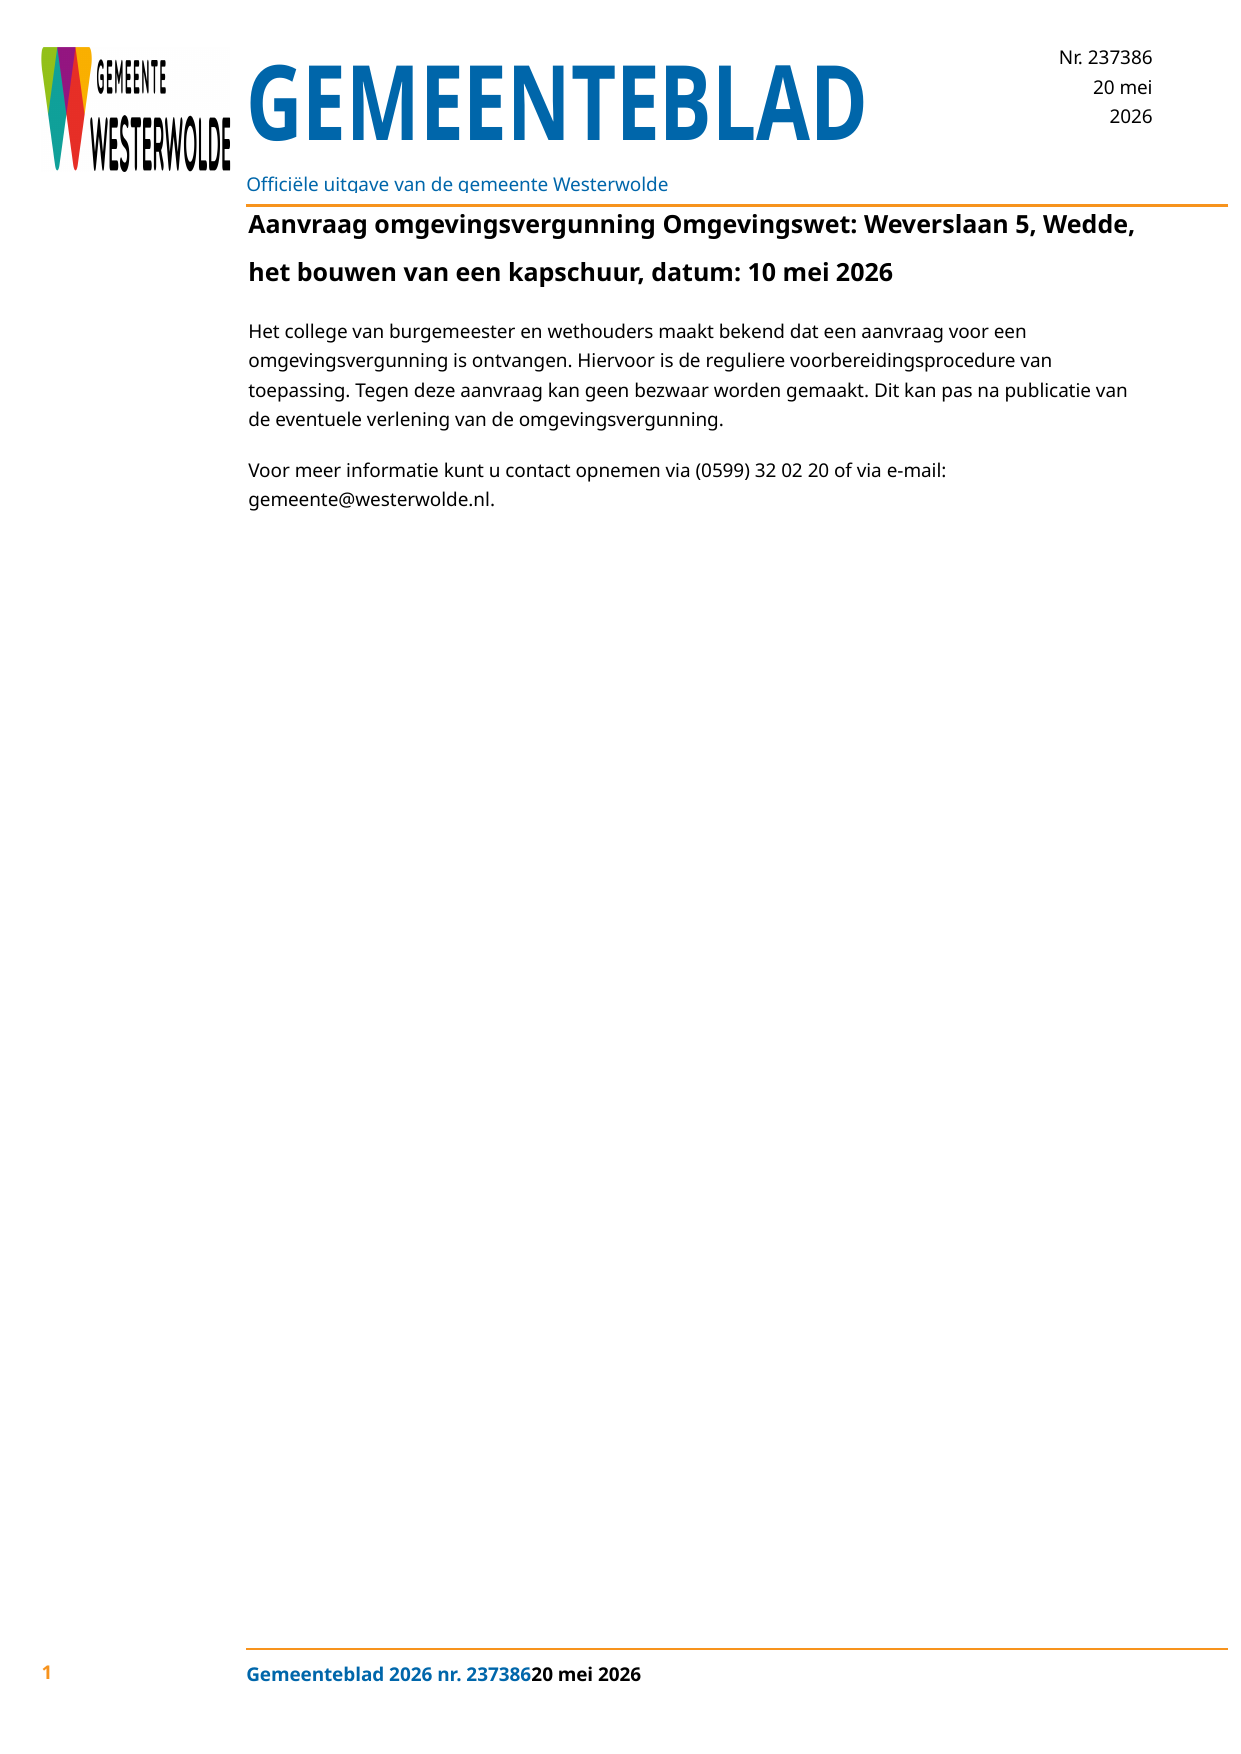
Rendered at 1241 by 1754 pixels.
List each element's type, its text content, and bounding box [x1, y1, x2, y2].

text Het college van burgemeester en wethouders maakt bekend dat een aanvraag voor een omgevingsvergunning is ontvangen. Hiervoor is de reguliere voorbereidingsprocedure van toepassing. Tegen deze aanvraag kan geen bezwaar worden gemaakt. Dit kan pas na publicatie van de eventuele verlening van de omgevingsvergunning. [248, 318, 1152, 432]
text Voor meer informatie kunt u contact opnemen via (0599) 32 02 20 of via e-mail: gemeente@westerwolde.nl. [248, 457, 1152, 512]
text Aanvraag omgevingsvergunning Omgevingswet: Weverslaan 5, Wedde, het bouwen van een kapschuur, datum: 10 mei 2026 [248, 207, 1152, 288]
picture [41, 47, 231, 172]
